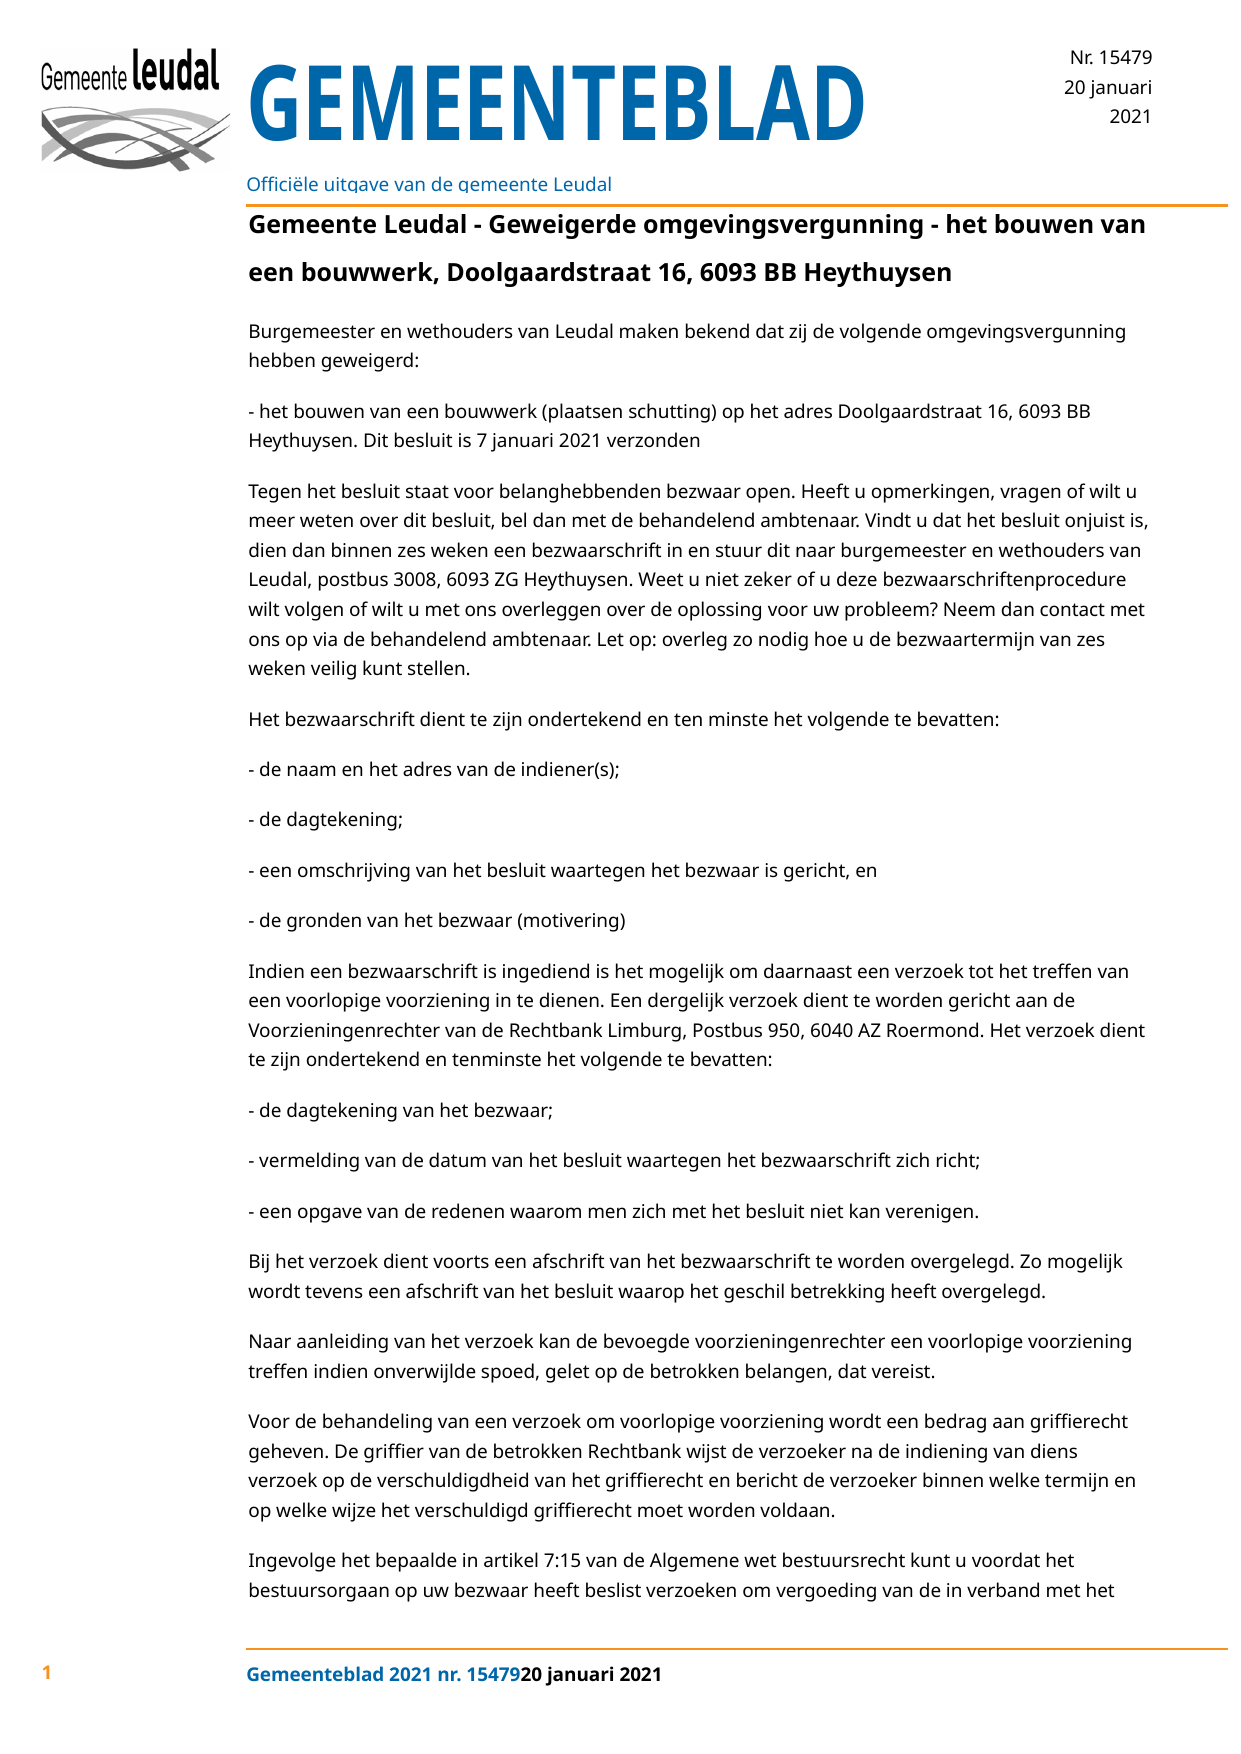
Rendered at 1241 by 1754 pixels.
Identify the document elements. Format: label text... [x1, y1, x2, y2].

text Burgemeester en wethouders van Leudal maken bekend dat zij de volgende omgevingsvergunning hebben geweigerd: [248, 318, 1152, 373]
text Bij het verzoek dient voorts een afschrift van het bezwaarschrift te worden overgelegd. Zo mogelijk wordt tevens een afschrift van het besluit waarop het geschil betrekking heeft overgelegd. [248, 1248, 1152, 1304]
picture [41, 47, 231, 172]
text Tegen het besluit staat voor belanghebbenden bezwaar open. Heeft u opmerkingen, vragen of wilt u meer weten over dit besluit, bel dan met de behandelend ambtenaar. Vindt u dat het besluit onjuist is, dien dan binnen zes weken een bezwaarschrift in en stuur dit naar burgemeester en wethouders van Leudal, postbus 3008, 6093 ZG Heythuysen. Weet u niet zeker of u deze bezwaarschriftenprocedure wilt volgen of wilt u met ons overleggen over de oplossing voor uw probleem? Neem dan contact met ons op via de behandelend ambtenaar. Let op: overleg zo nodig hoe u de bezwaartermijn van zes weken veilig kunt stellen. [248, 478, 1152, 681]
text - de naam en het adres van de indiener(s); [248, 756, 1152, 782]
text Ingevolge het bepaalde in artikel 7:15 van de Algemene wet bestuursrecht kunt u voordat het bestuursorgaan op uw bezwaar heeft beslist verzoeken om vergoeding van de in verband met het [248, 1547, 1152, 1603]
text Gemeente Leudal - Geweigerde omgevingsvergunning - het bouwen van een bouwwerk, Doolgaardstraat 16, 6093 BB Heythuysen [248, 207, 1152, 288]
text - een opgave van de redenen waarom men zich met het besluit niet kan verenigen. [248, 1198, 1152, 1224]
text - de gronden van het bezwaar (motivering) [248, 907, 1152, 933]
text - de dagtekening van het bezwaar; [248, 1097, 1152, 1123]
text Indien een bezwaarschrift is ingediend is het mogelijk om daarnaast een verzoek tot het treffen van een voorlopige voorziening in te dienen. Een dergelijk verzoek dient te worden gericht aan de Voorzieningenrechter van de Rechtbank Limburg, Postbus 950, 6040 AZ Roermond. Het verzoek dient te zijn ondertekend en tenminste het volgende te bevatten: [248, 958, 1152, 1072]
text - het bouwen van een bouwwerk (plaatsen schutting) op het adres Doolgaardstraat 16, 6093 BB Heythuysen. Dit besluit is 7 januari 2021 verzonden [248, 398, 1152, 453]
text Het bezwaarschrift dient te zijn ondertekend en ten minste het volgende te bevatten: [248, 706, 1152, 732]
text Naar aanleiding van het verzoek kan de bevoegde voorzieningenrechter een voorlopige voorziening treffen indien onverwijlde spoed, gelet op de betrokken belangen, dat vereist. [248, 1328, 1152, 1384]
text Voor de behandeling van een verzoek om voorlopige voorziening wordt een bedrag aan griffierecht geheven. De griffier van de betrokken Rechtbank wijst de verzoeker na de indiening van diens verzoek op de verschuldigdheid van het griffierecht en bericht de verzoeker binnen welke termijn en op welke wijze het verschuldigd griffierecht moet worden voldaan. [248, 1408, 1152, 1523]
text - vermelding van de datum van het besluit waartegen het bezwaarschrift zich richt; [248, 1147, 1152, 1173]
text - een omschrijving van het besluit waartegen het bezwaar is gericht, en [248, 857, 1152, 883]
text - de dagtekening; [248, 807, 1152, 832]
